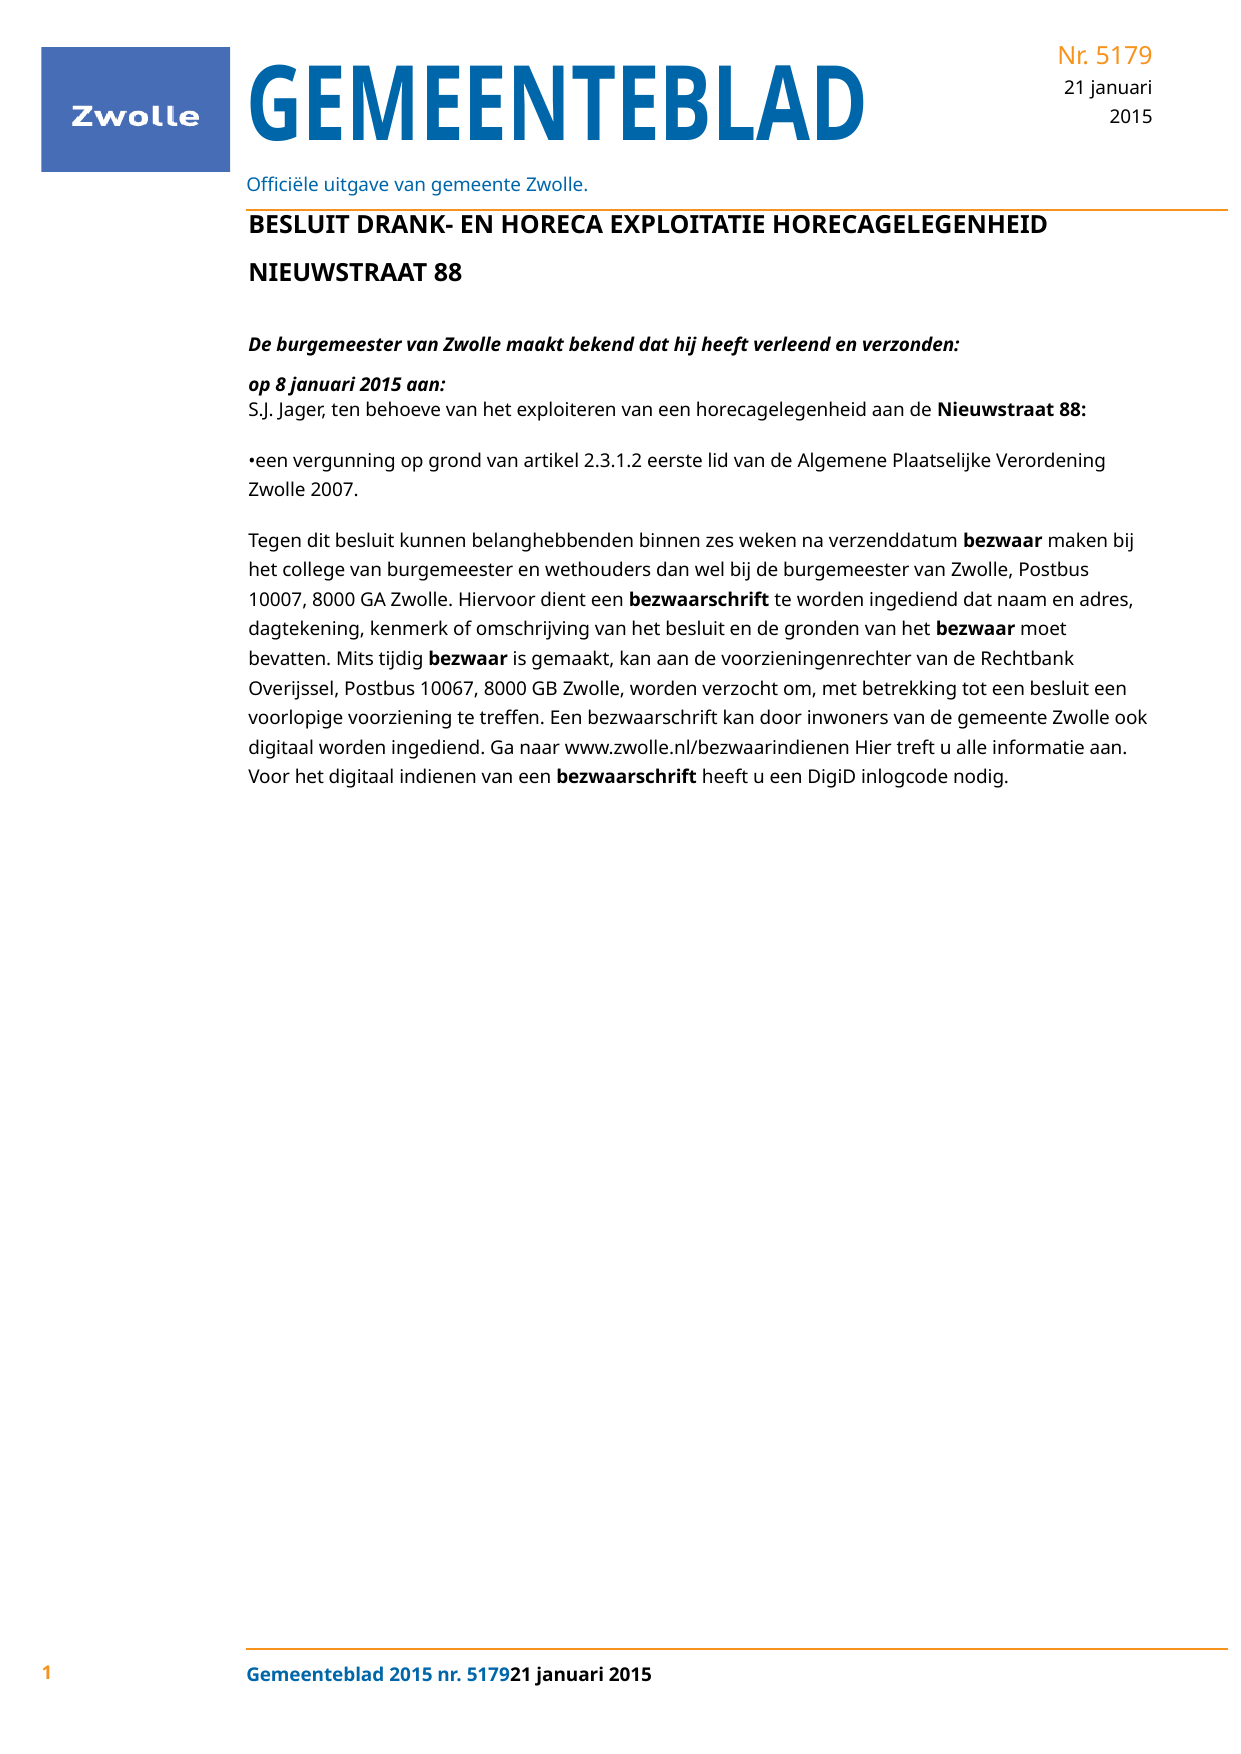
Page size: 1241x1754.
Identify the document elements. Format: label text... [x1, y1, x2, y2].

text •een vergunning op grond van artikel 2.3.1.2 eerste lid van de Algemene Plaatselijke Verordening Zwolle 2007. [248, 447, 1152, 502]
picture [41, 47, 231, 172]
text Tegen dit besluit kunnen belanghebbenden binnen zes weken na verzenddatum bezwaar maken bij het college van burgemeester en wethouders dan wel bij de burgemeester van Zwolle, Postbus 10007, 8000 GA Zwolle. Hiervoor dient een bezwaarschrift te worden ingediend dat naam en adres, dagtekening, kenmerk of omschrijving van het besluit en de gronden van het bezwaar moet bevatten. Mits tijdig bezwaar is gemaakt, kan aan de voorzieningenrechter van de Rechtbank Overijssel, Postbus 10067, 8000 GB Zwolle, worden verzocht om, met betrekking tot een besluit een voorlopige voorziening te treffen. Een bezwaarschrift kan door inwoners van de gemeente Zwolle ook digitaal worden ingediend. Ga naar www.zwolle.nl/bezwaarindienen Hier treft u alle informatie aan. Voor het digitaal indienen van een bezwaarschrift heeft u een DigiD inlogcode nodig. [248, 527, 1152, 789]
text op 8 januari 2015 aan: [248, 371, 1152, 396]
text S.J. Jager, ten behoeve van het exploiteren van een horecagelegenheid aan de Nieuwstraat 88: [248, 396, 1152, 422]
text BESLUIT DRANK- EN HORECA EXPLOITATIE HORECAGELEGENHEID NIEUWSTRAAT 88 [248, 211, 1152, 288]
text De burgemeester van Zwolle maakt bekend dat hij heeft verleend en verzonden: [248, 331, 1152, 357]
